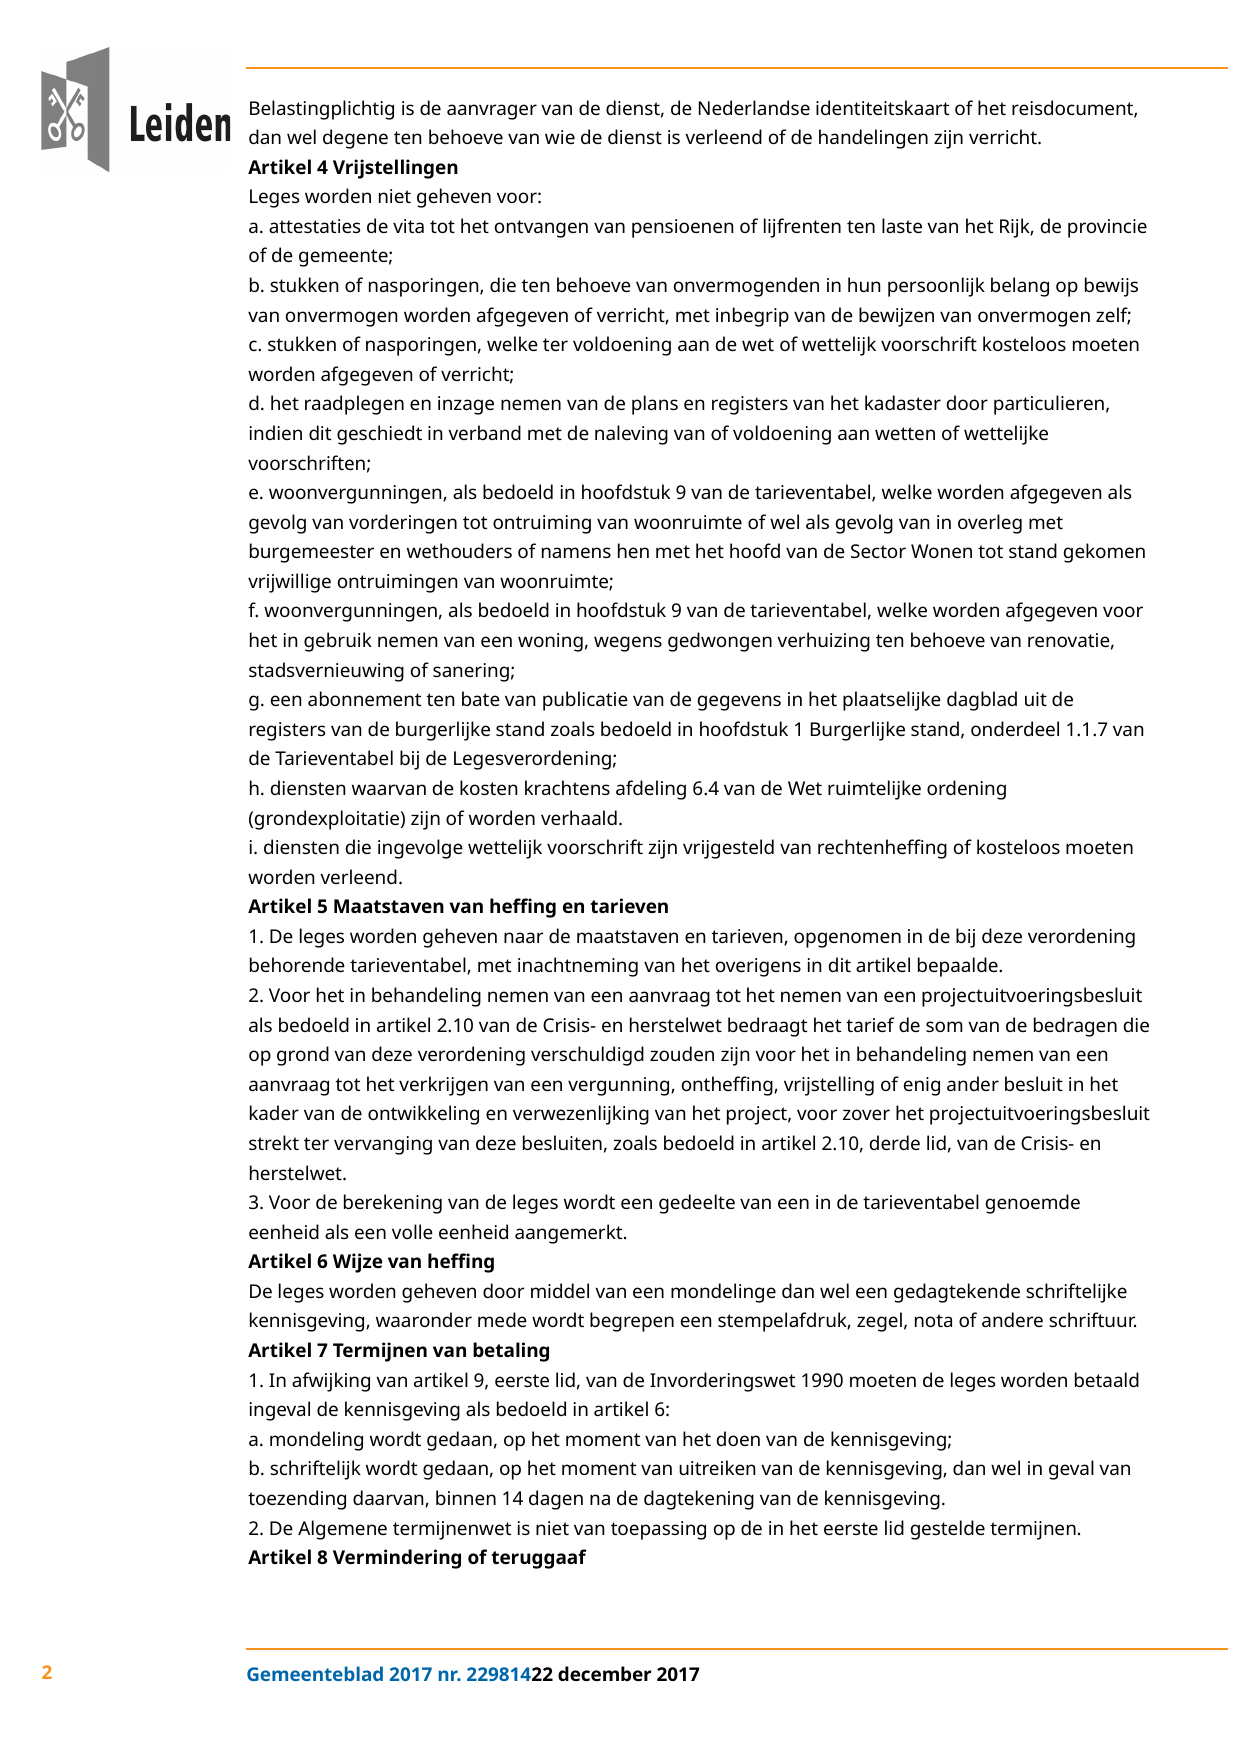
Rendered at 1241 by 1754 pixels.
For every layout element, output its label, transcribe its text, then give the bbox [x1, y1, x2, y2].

text h. diensten waarvan de kosten krachtens afdeling 6.4 van de Wet ruimtelijke ordening (grondexploitatie) zijn of worden verhaald. [248, 775, 1152, 831]
text i. diensten die ingevolge wettelijk voorschrift zijn vrijgesteld van rechtenheffing of kosteloos moeten worden verleend. [248, 834, 1152, 890]
text g. een abonnement ten bate van publicatie van de gegevens in het plaatselijke dagblad uit de registers van de burgerlijke stand zoals bedoeld in hoofdstuk 1 Burgerlijke stand, onderdeel 1.1.7 van de Tarieventabel bij de Legesverordening; [248, 686, 1152, 771]
text 2. Voor het in behandeling nemen van een aanvraag tot het nemen van een projectuitvoeringsbesluit als bedoeld in artikel 2.10 van de Crisis- en herstelwet bedraagt het tarief de som van de bedragen die op grond van deze verordening verschuldigd zouden zijn voor het in behandeling nemen van een aanvraag tot het verkrijgen van een vergunning, ontheffing, vrijstelling of enig ander besluit in het kader van de ontwikkeling en verwezenlijking van het project, voor zover het projectuitvoeringsbesluit strekt ter vervanging van deze besluiten, zoals bedoeld in artikel 2.10, derde lid, van de Crisis- en herstelwet. [248, 982, 1152, 1186]
text e. woonvergunningen, als bedoeld in hoofdstuk 9 van de tarieventabel, welke worden afgegeven als gevolg van vorderingen tot ontruiming van woonruimte of wel als gevolg van in overleg met burgemeester en wethouders of namens hen met het hoofd van de Sector Wonen tot stand gekomen vrijwillige ontruimingen van woonruimte; [248, 479, 1152, 594]
text Artikel 8 Vermindering of teruggaaf [248, 1544, 1152, 1570]
text d. het raadplegen en inzage nemen van de plans en registers van het kadaster door particulieren, indien dit geschiedt in verband met de naleving van of voldoening aan wetten of wettelijke voorschriften; [248, 391, 1152, 476]
text 1. De leges worden geheven naar de maatstaven en tarieven, opgenomen in de bij deze verordening behorende tarieventabel, met inachtneming van het overigens in dit artikel bepaalde. [248, 923, 1152, 978]
text Belastingplichtig is de aanvrager van de dienst, de Nederlandse identiteitskaart of het reisdocument, dan wel degene ten behoeve van wie de dienst is verleend of de handelingen zijn verricht. [248, 95, 1152, 150]
picture [41, 47, 231, 172]
text Artikel 6 Wijze van heffing [248, 1248, 1152, 1274]
text Leges worden niet geheven voor: [248, 183, 1152, 209]
text 1. In afwijking van artikel 9, eerste lid, van de Invorderingswet 1990 moeten de leges worden betaald ingeval de kennisgeving als bedoeld in artikel 6: [248, 1367, 1152, 1422]
text a. mondeling wordt gedaan, op het moment van het doen van de kennisgeving; [248, 1426, 1152, 1452]
text Artikel 7 Termijnen van betaling [248, 1337, 1152, 1363]
text Artikel 4 Vrijstellingen [248, 154, 1152, 180]
text 2. De Algemene termijnenwet is niet van toepassing op de in het eerste lid gestelde termijnen. [248, 1515, 1152, 1541]
text b. stukken of nasporingen, die ten behoeve van onvermogenden in hun persoonlijk belang op bewijs van onvermogen worden afgegeven of verricht, met inbegrip van de bewijzen van onvermogen zelf; [248, 272, 1152, 328]
text c. stukken of nasporingen, welke ter voldoening aan de wet of wettelijk voorschrift kosteloos moeten worden afgegeven of verricht; [248, 331, 1152, 387]
text De leges worden geheven door middel van een mondelinge dan wel een gedagtekende schriftelijke kennisgeving, waaronder mede wordt begrepen een stempelafdruk, zegel, nota of andere schriftuur. [248, 1278, 1152, 1333]
text f. woonvergunningen, als bedoeld in hoofdstuk 9 van de tarieventabel, welke worden afgegeven voor het in gebruik nemen van een woning, wegens gedwongen verhuizing ten behoeve van renovatie, stadsvernieuwing of sanering; [248, 598, 1152, 683]
text b. schriftelijk wordt gedaan, op het moment van uitreiken van de kennisgeving, dan wel in geval van toezending daarvan, binnen 14 dagen na de dagtekening van de kennisgeving. [248, 1456, 1152, 1511]
text Artikel 5 Maatstaven van heffing en tarieven [248, 893, 1152, 919]
text a. attestaties de vita tot het ontvangen van pensioenen of lijfrenten ten laste van het Rijk, de provincie of de gemeente; [248, 213, 1152, 268]
text 3. Voor de berekening van de leges wordt een gedeelte van een in de tarieventabel genoemde eenheid als een volle eenheid aangemerkt. [248, 1189, 1152, 1245]
